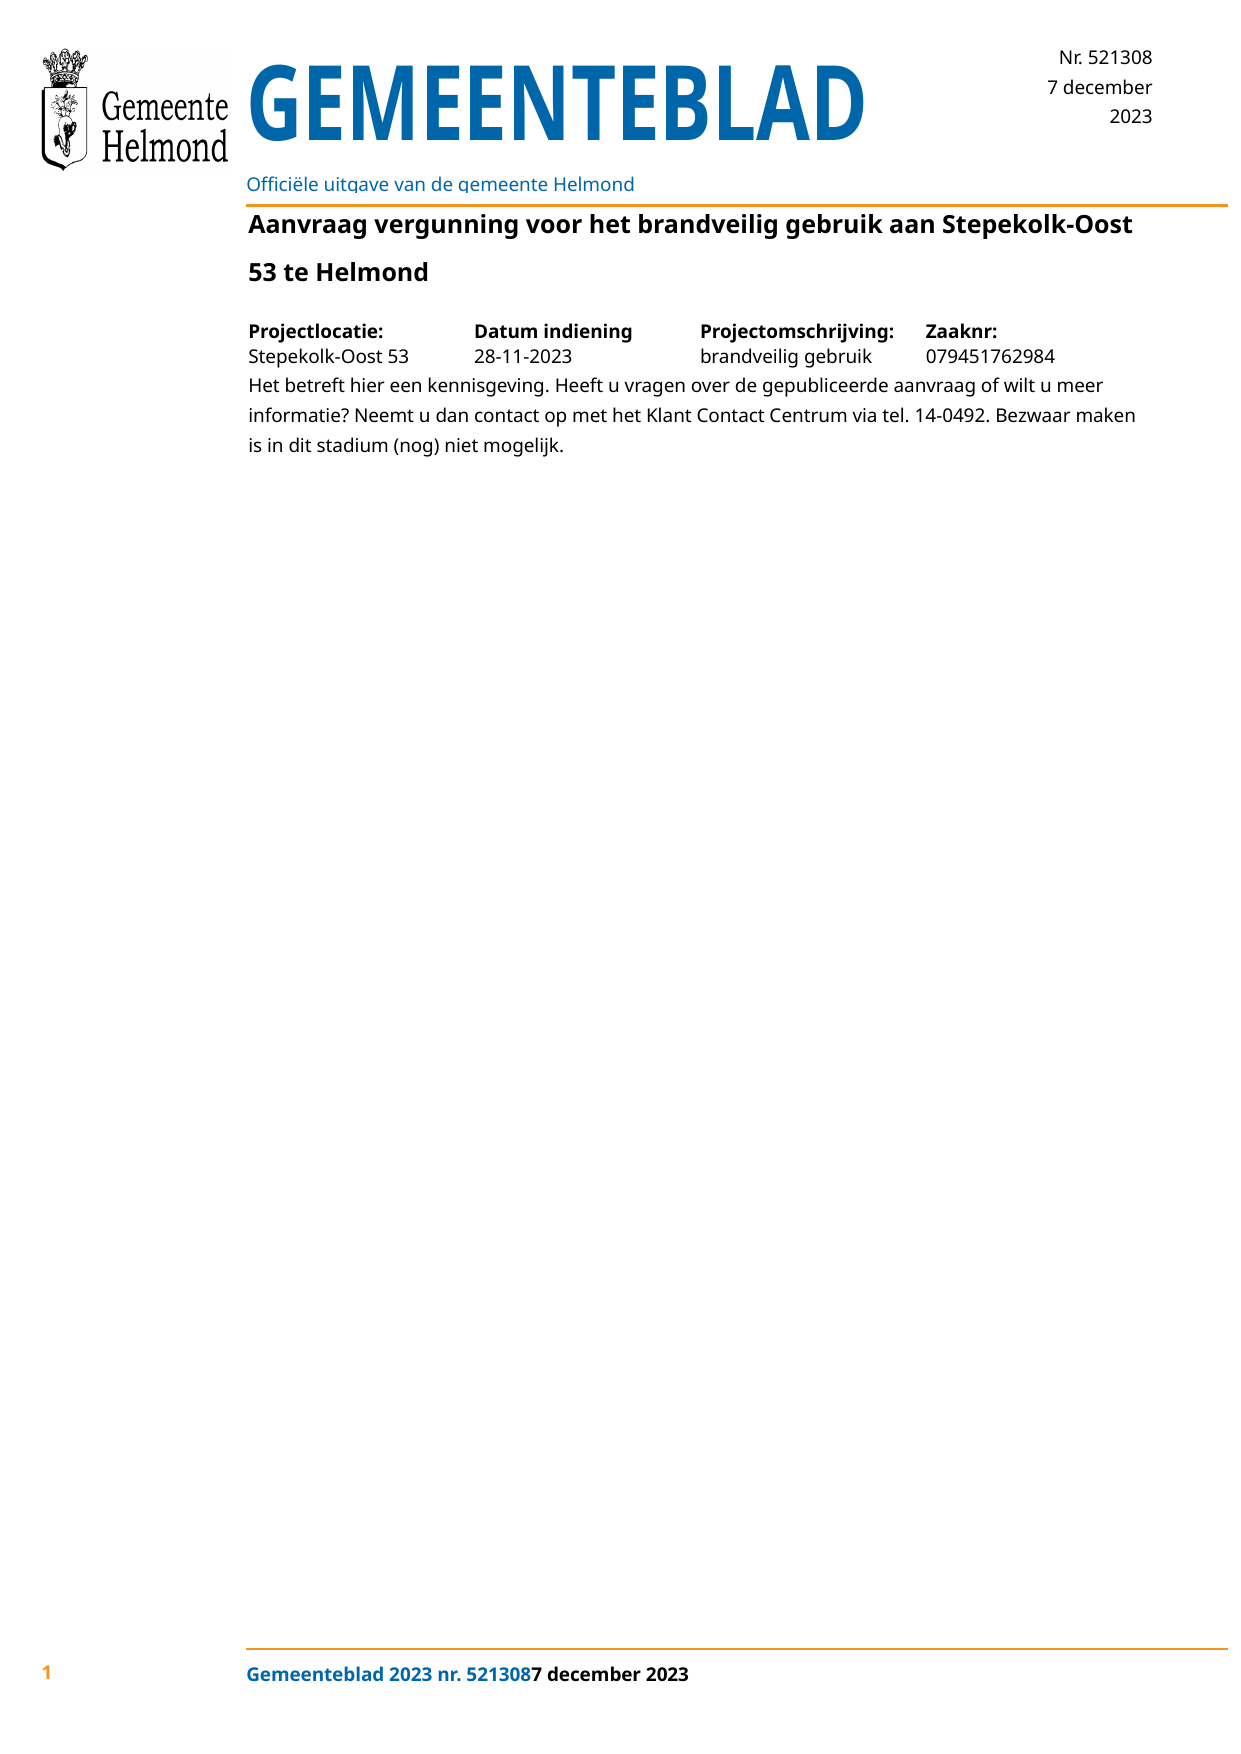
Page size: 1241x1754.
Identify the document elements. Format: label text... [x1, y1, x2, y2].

table_header Projectomschrijving: [700, 318, 926, 344]
table_cell 28-11-2023 [474, 344, 700, 369]
table_header Zaaknr: [926, 318, 1152, 344]
text Aanvraag vergunning voor het brandveilig gebruik aan Stepekolk-Oost 53 te Helmond [248, 207, 1152, 288]
table_cell brandveilig gebruik [700, 344, 926, 369]
table_header Datum indiening [474, 318, 700, 344]
table_header Projectlocatie: [248, 318, 474, 344]
picture [41, 47, 231, 172]
table_cell 079451762984 [926, 344, 1152, 369]
table_cell Stepekolk-Oost 53 [248, 344, 474, 369]
text Het betreft hier een kennisgeving. Heeft u vragen over de gepubliceerde aanvraag of wilt u meer informatie? Neemt u dan contact op met het Klant Contact Centrum via tel. 14-0492. Bezwaar maken is in dit stadium (nog) niet mogelijk. [248, 373, 1152, 458]
